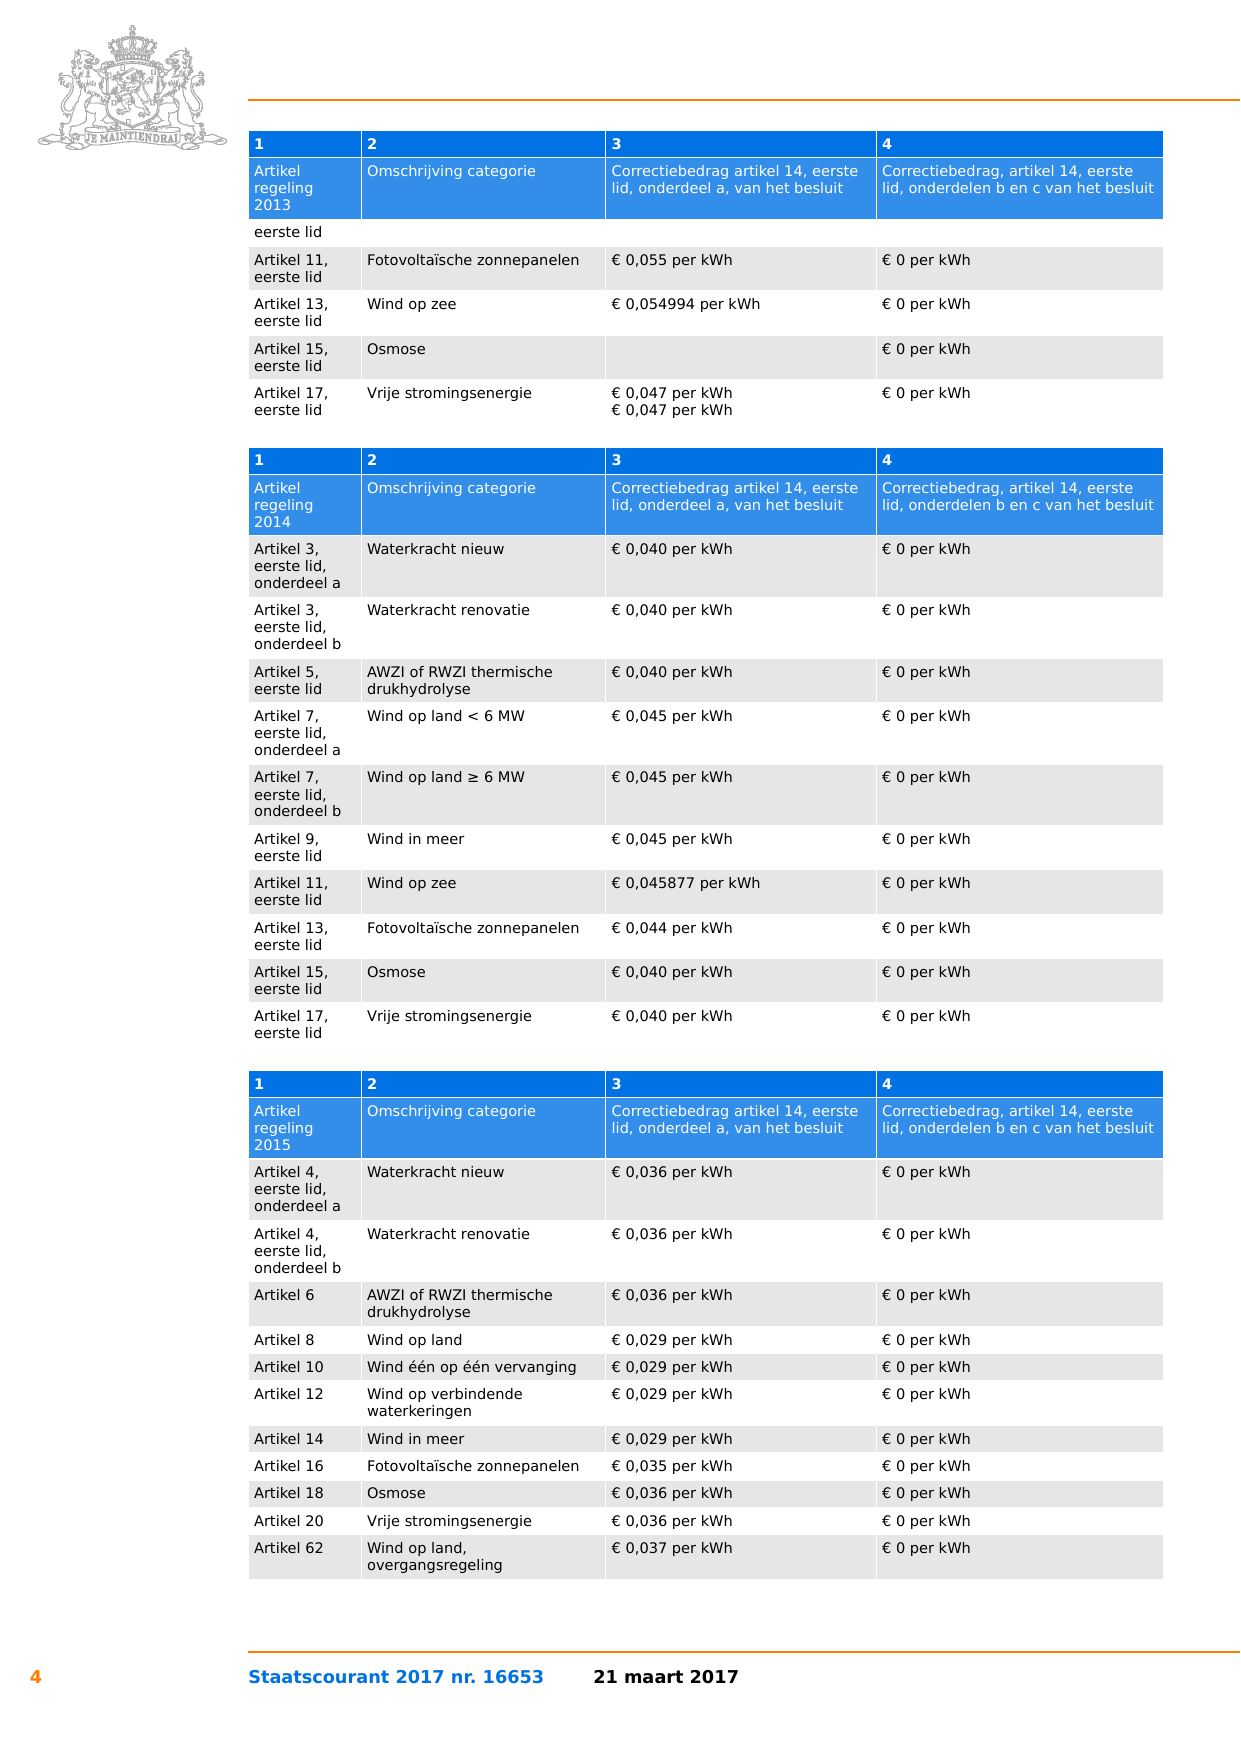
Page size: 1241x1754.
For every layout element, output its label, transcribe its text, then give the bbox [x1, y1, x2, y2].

table_cell [606, 336, 876, 379]
table_cell eerste lid [249, 220, 361, 246]
table_cell [362, 220, 605, 246]
table_header 1 [249, 1071, 361, 1097]
table_cell € 0 per kWh [877, 1381, 1163, 1425]
table_cell € 0,045 per kWh [606, 703, 876, 764]
table_cell € 0,029 per kWh [606, 1426, 876, 1452]
table_cell € 0 per kWh [877, 1221, 1163, 1281]
table_cell Fotovoltaïsche zonnepanelen [362, 247, 605, 290]
table_cell Fotovoltaïsche zonnepanelen [362, 1453, 605, 1479]
table_cell Artikel 9, eerste lid [249, 826, 361, 869]
table_cell [606, 220, 876, 246]
table_cell Artikel 16 [249, 1453, 361, 1479]
table_cell Wind op land ≥ 6 MW [362, 765, 605, 825]
table_header 3 [606, 131, 876, 157]
table_cell € 0,036 per kWh [606, 1160, 876, 1220]
table_cell Omschrijving categorie [362, 475, 605, 535]
table_cell € 0 per kWh [877, 703, 1163, 764]
table_cell € 0,029 per kWh [606, 1327, 876, 1353]
table_header 4 [877, 131, 1163, 157]
picture [38, 25, 227, 150]
table_cell € 0,054994 per kWh [606, 291, 876, 335]
table_cell Artikel 18 [249, 1481, 361, 1507]
table_cell € 0,055 per kWh [606, 247, 876, 290]
table_cell € 0 per kWh [877, 1508, 1163, 1534]
table_cell Artikel 17, eerste lid [249, 1004, 361, 1047]
table_cell Artikel 11, eerste lid [249, 870, 361, 914]
table_cell Wind op verbindende waterkeringen [362, 1381, 605, 1425]
table_cell € 0 per kWh [877, 1354, 1163, 1380]
table_cell € 0 per kWh [877, 598, 1163, 658]
table_cell Vrije stromingsenergie [362, 1508, 605, 1534]
table_cell € 0,036 per kWh [606, 1508, 876, 1534]
table_cell Artikel 15, eerste lid [249, 959, 361, 1002]
table_cell Artikel 62 [249, 1535, 361, 1579]
table_cell € 0 per kWh [877, 536, 1163, 597]
table_header 3 [606, 1071, 876, 1097]
table_cell Wind op zee [362, 291, 605, 335]
table_cell Artikel 7, eerste lid, onderdeel b [249, 765, 361, 825]
table_cell € 0 per kWh [877, 870, 1163, 914]
table_cell Artikel 3, eerste lid, onderdeel b [249, 598, 361, 658]
table_cell Waterkracht nieuw [362, 536, 605, 597]
table_cell Artikel 3, eerste lid, onderdeel a [249, 536, 361, 597]
table_cell Artikel regeling 2014 [249, 475, 361, 535]
table_cell € 0 per kWh [877, 765, 1163, 825]
table_cell Wind in meer [362, 826, 605, 869]
table_cell € 0,040 per kWh [606, 659, 876, 702]
table_cell € 0 per kWh [877, 247, 1163, 290]
table_cell € 0 per kWh [877, 336, 1163, 379]
table_cell Wind op land < 6 MW [362, 703, 605, 764]
table_header 2 [362, 1071, 605, 1097]
table_header 4 [877, 1071, 1163, 1097]
table_cell Correctiebedrag artikel 14, eerste lid, onderdeel a, van het besluit [606, 475, 876, 535]
table_cell Artikel 12 [249, 1381, 361, 1425]
table_cell Artikel 4, eerste lid, onderdeel a [249, 1160, 361, 1220]
table_cell Wind in meer [362, 1426, 605, 1452]
table_cell Correctiebedrag artikel 14, eerste lid, onderdeel a, van het besluit [606, 1098, 876, 1158]
table_cell € 0,040 per kWh [606, 598, 876, 658]
table_cell € 0,044 per kWh [606, 915, 876, 958]
table_cell € 0 per kWh [877, 1004, 1163, 1047]
table_cell Artikel 11, eerste lid [249, 247, 361, 290]
table_cell Artikel 10 [249, 1354, 361, 1380]
table_cell € 0 per kWh [877, 826, 1163, 869]
table_cell € 0,040 per kWh [606, 959, 876, 1002]
table_cell Artikel 6 [249, 1282, 361, 1326]
table_header 3 [606, 448, 876, 474]
table_header 2 [362, 131, 605, 157]
table_cell Waterkracht renovatie [362, 598, 605, 658]
table_cell € 0,047 per kWh € 0,047 per kWh [606, 380, 876, 423]
table_cell Artikel regeling 2015 [249, 1098, 361, 1158]
table_cell € 0 per kWh [877, 1453, 1163, 1479]
table_cell Artikel 20 [249, 1508, 361, 1534]
table_cell € 0 per kWh [877, 1481, 1163, 1507]
table_cell Osmose [362, 959, 605, 1002]
table_cell € 0,045 per kWh [606, 765, 876, 825]
table_cell AWZI of RWZI thermische drukhydrolyse [362, 659, 605, 702]
table_header 1 [249, 131, 361, 157]
table_cell Artikel 13, eerste lid [249, 915, 361, 958]
table_cell € 0,037 per kWh [606, 1535, 876, 1579]
table_cell Waterkracht renovatie [362, 1221, 605, 1281]
table_cell Artikel 15, eerste lid [249, 336, 361, 379]
table_cell Artikel regeling 2013 [249, 158, 361, 219]
table_cell Omschrijving categorie [362, 1098, 605, 1158]
table_cell Omschrijving categorie [362, 158, 605, 219]
table_cell Wind op land, overgangsregeling [362, 1535, 605, 1579]
table_cell Artikel 17, eerste lid [249, 380, 361, 423]
table_cell Fotovoltaïsche zonnepanelen [362, 915, 605, 958]
table_cell Artikel 4, eerste lid, onderdeel b [249, 1221, 361, 1281]
table_cell Vrije stromingsenergie [362, 1004, 605, 1047]
table_cell Correctiebedrag artikel 14, eerste lid, onderdeel a, van het besluit [606, 158, 876, 219]
table_header 4 [877, 448, 1163, 474]
table_cell Correctiebedrag, artikel 14, eerste lid, onderdelen b en c van het besluit [877, 158, 1163, 219]
table_cell € 0 per kWh [877, 659, 1163, 702]
table_cell Waterkracht nieuw [362, 1160, 605, 1220]
table_cell Correctiebedrag, artikel 14, eerste lid, onderdelen b en c van het besluit [877, 1098, 1163, 1158]
table_cell Artikel 7, eerste lid, onderdeel a [249, 703, 361, 764]
table_cell Artikel 8 [249, 1327, 361, 1353]
table_cell € 0,035 per kWh [606, 1453, 876, 1479]
table_header 2 [362, 448, 605, 474]
table_cell € 0,036 per kWh [606, 1282, 876, 1326]
table_cell € 0,045877 per kWh [606, 870, 876, 914]
table_cell AWZI of RWZI thermische drukhydrolyse [362, 1282, 605, 1326]
table_cell € 0 per kWh [877, 1282, 1163, 1326]
table_cell € 0 per kWh [877, 915, 1163, 958]
table_cell Vrije stromingsenergie [362, 380, 605, 423]
table_cell € 0,040 per kWh [606, 1004, 876, 1047]
table_cell € 0,029 per kWh [606, 1354, 876, 1380]
table_cell € 0 per kWh [877, 959, 1163, 1002]
table_header 1 [249, 448, 361, 474]
table_cell [877, 220, 1163, 246]
table_cell Wind één op één vervanging [362, 1354, 605, 1380]
table_cell € 0 per kWh [877, 1426, 1163, 1452]
table_cell € 0,045 per kWh [606, 826, 876, 869]
table_cell € 0,036 per kWh [606, 1221, 876, 1281]
table_cell Wind op land [362, 1327, 605, 1353]
table_cell Wind op zee [362, 870, 605, 914]
table_cell Artikel 5, eerste lid [249, 659, 361, 702]
table_cell Correctiebedrag, artikel 14, eerste lid, onderdelen b en c van het besluit [877, 475, 1163, 535]
table_cell € 0,029 per kWh [606, 1381, 876, 1425]
table_cell € 0 per kWh [877, 1327, 1163, 1353]
table_cell € 0,036 per kWh [606, 1481, 876, 1507]
table_cell Artikel 14 [249, 1426, 361, 1452]
table_cell € 0,040 per kWh [606, 536, 876, 597]
table_cell € 0 per kWh [877, 380, 1163, 423]
table_cell Osmose [362, 336, 605, 379]
table_cell € 0 per kWh [877, 291, 1163, 335]
table_cell Artikel 13, eerste lid [249, 291, 361, 335]
table_cell Osmose [362, 1481, 605, 1507]
table_cell € 0 per kWh [877, 1535, 1163, 1579]
table_cell € 0 per kWh [877, 1160, 1163, 1220]
